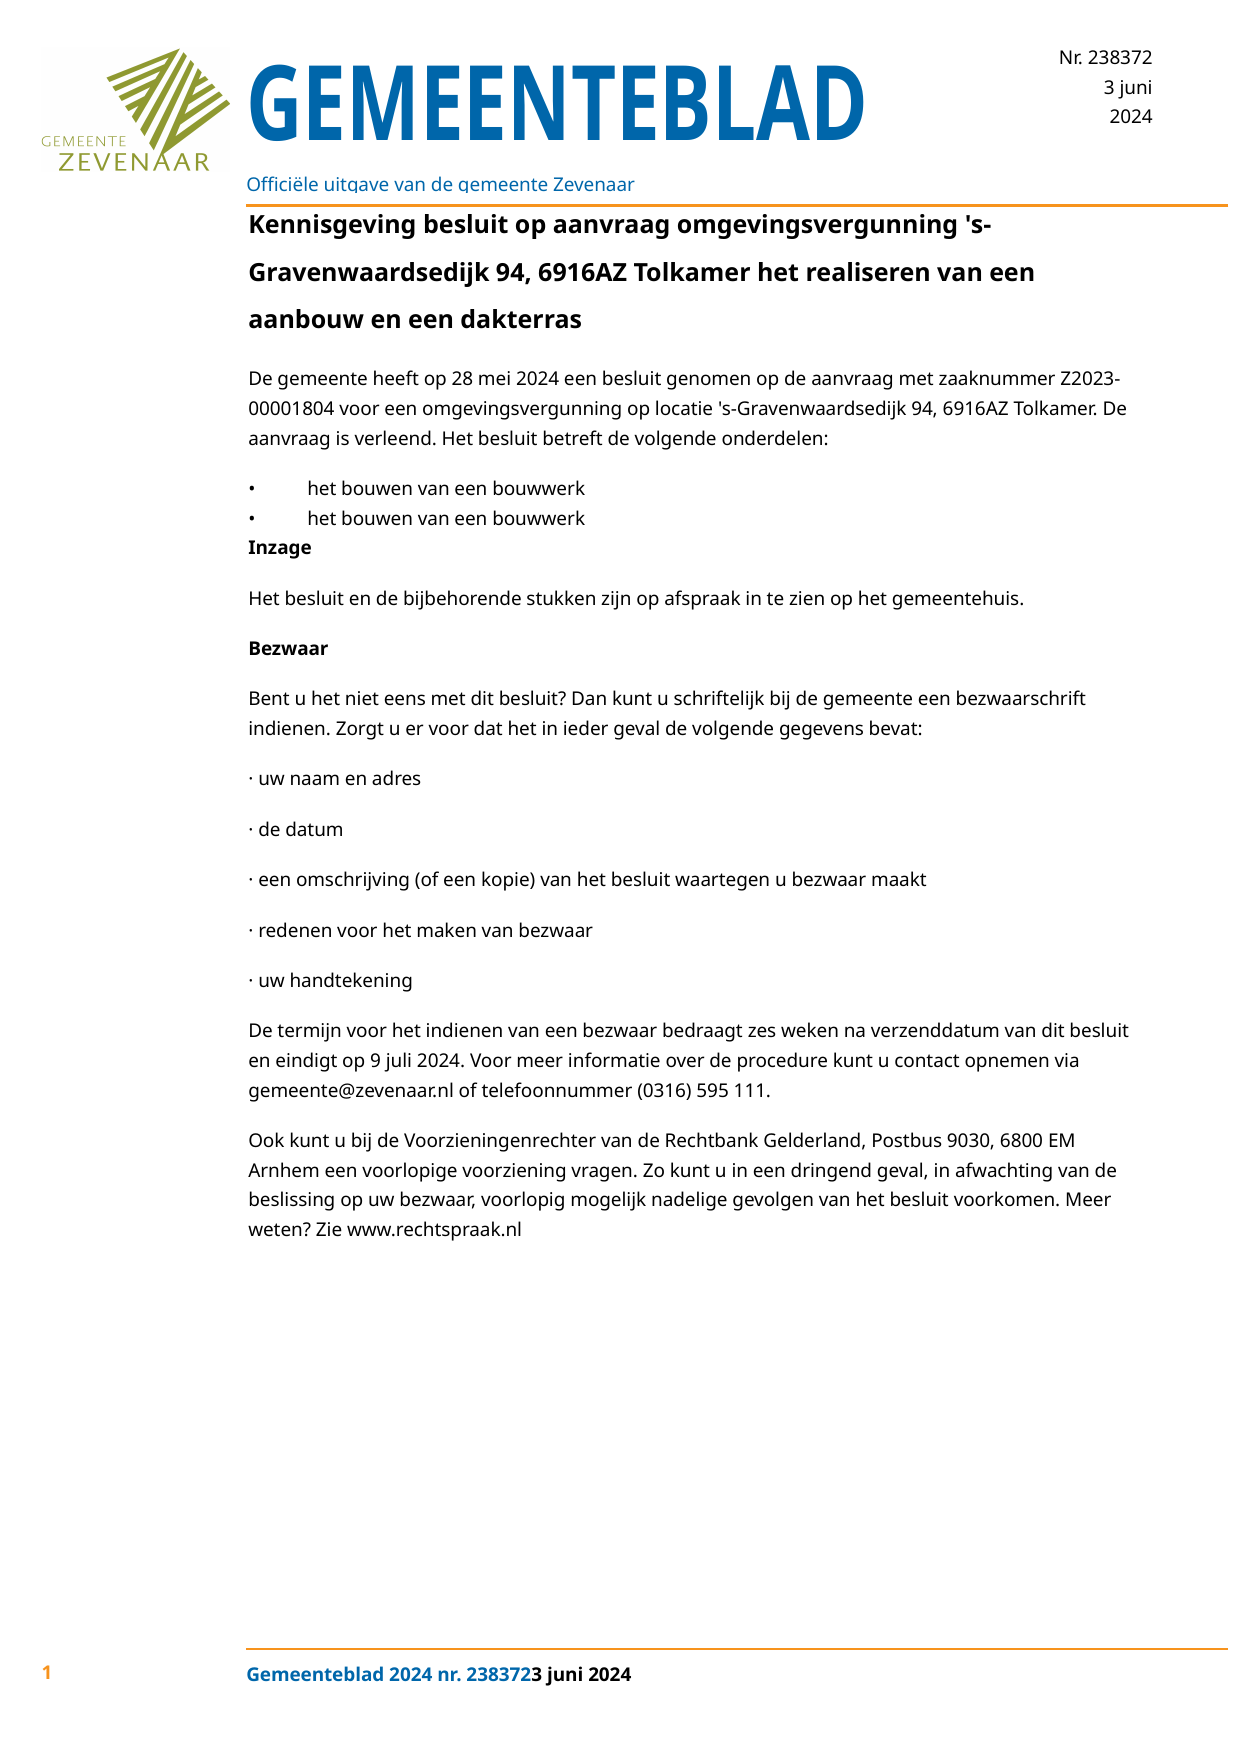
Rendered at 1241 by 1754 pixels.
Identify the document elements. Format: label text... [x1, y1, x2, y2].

text De gemeente heeft op 28 mei 2024 een besluit genomen op de aanvraag met zaaknummer Z2023-00001804 voor een omgevingsvergunning op locatie 's-Gravenwaardsedijk 94, 6916AZ Tolkamer. De aanvraag is verleend. Het besluit betreft de volgende onderdelen: [248, 366, 1152, 450]
text · een omschrijving (of een kopie) van het besluit waartegen u bezwaar maakt [248, 866, 1152, 892]
text Bent u het niet eens met dit besluit? Dan kunt u schriftelijk bij de gemeente een bezwaarschrift indienen. Zorgt u er voor dat het in ieder geval de volgende gegevens bevat: [248, 686, 1152, 741]
list het bouwen van een bouwwerk [248, 475, 1152, 501]
text Kennisgeving besluit op aanvraag omgevingsvergunning 's-Gravenwaardsedijk 94, 6916AZ Tolkamer het realiseren van een aanbouw en een dakterras [248, 207, 1152, 336]
text Bezwaar [248, 635, 1152, 661]
text Het besluit en de bijbehorende stukken zijn op afspraak in te zien op het gemeentehuis. [248, 585, 1152, 610]
text · redenen voor het maken van bezwaar [248, 917, 1152, 942]
list het bouwen van een bouwwerk [248, 505, 1152, 530]
text Ook kunt u bij de Voorzieningenrechter van de Rechtbank Gelderland, Postbus 9030, 6800 EM Arnhem een voorlopige voorziening vragen. Zo kunt u in een dringend geval, in afwachting van de beslissing op uw bezwaar, voorlopig mogelijk nadelige gevolgen van het besluit voorkomen. Meer weten? Zie www.rechtspraak.nl [248, 1127, 1152, 1242]
text Inzage [248, 534, 1152, 560]
text · uw handtekening [248, 967, 1152, 993]
text · uw naam en adres [248, 766, 1152, 791]
picture [41, 47, 231, 172]
text De termijn voor het indienen van een bezwaar bedraagt zes weken na verzenddatum van dit besluit en eindigt op 9 juli 2024. Voor meer informatie over de procedure kunt u contact opnemen via gemeente@zevenaar.nl of telefoonnummer (0316) 595 111. [248, 1018, 1152, 1102]
text · de datum [248, 816, 1152, 842]
